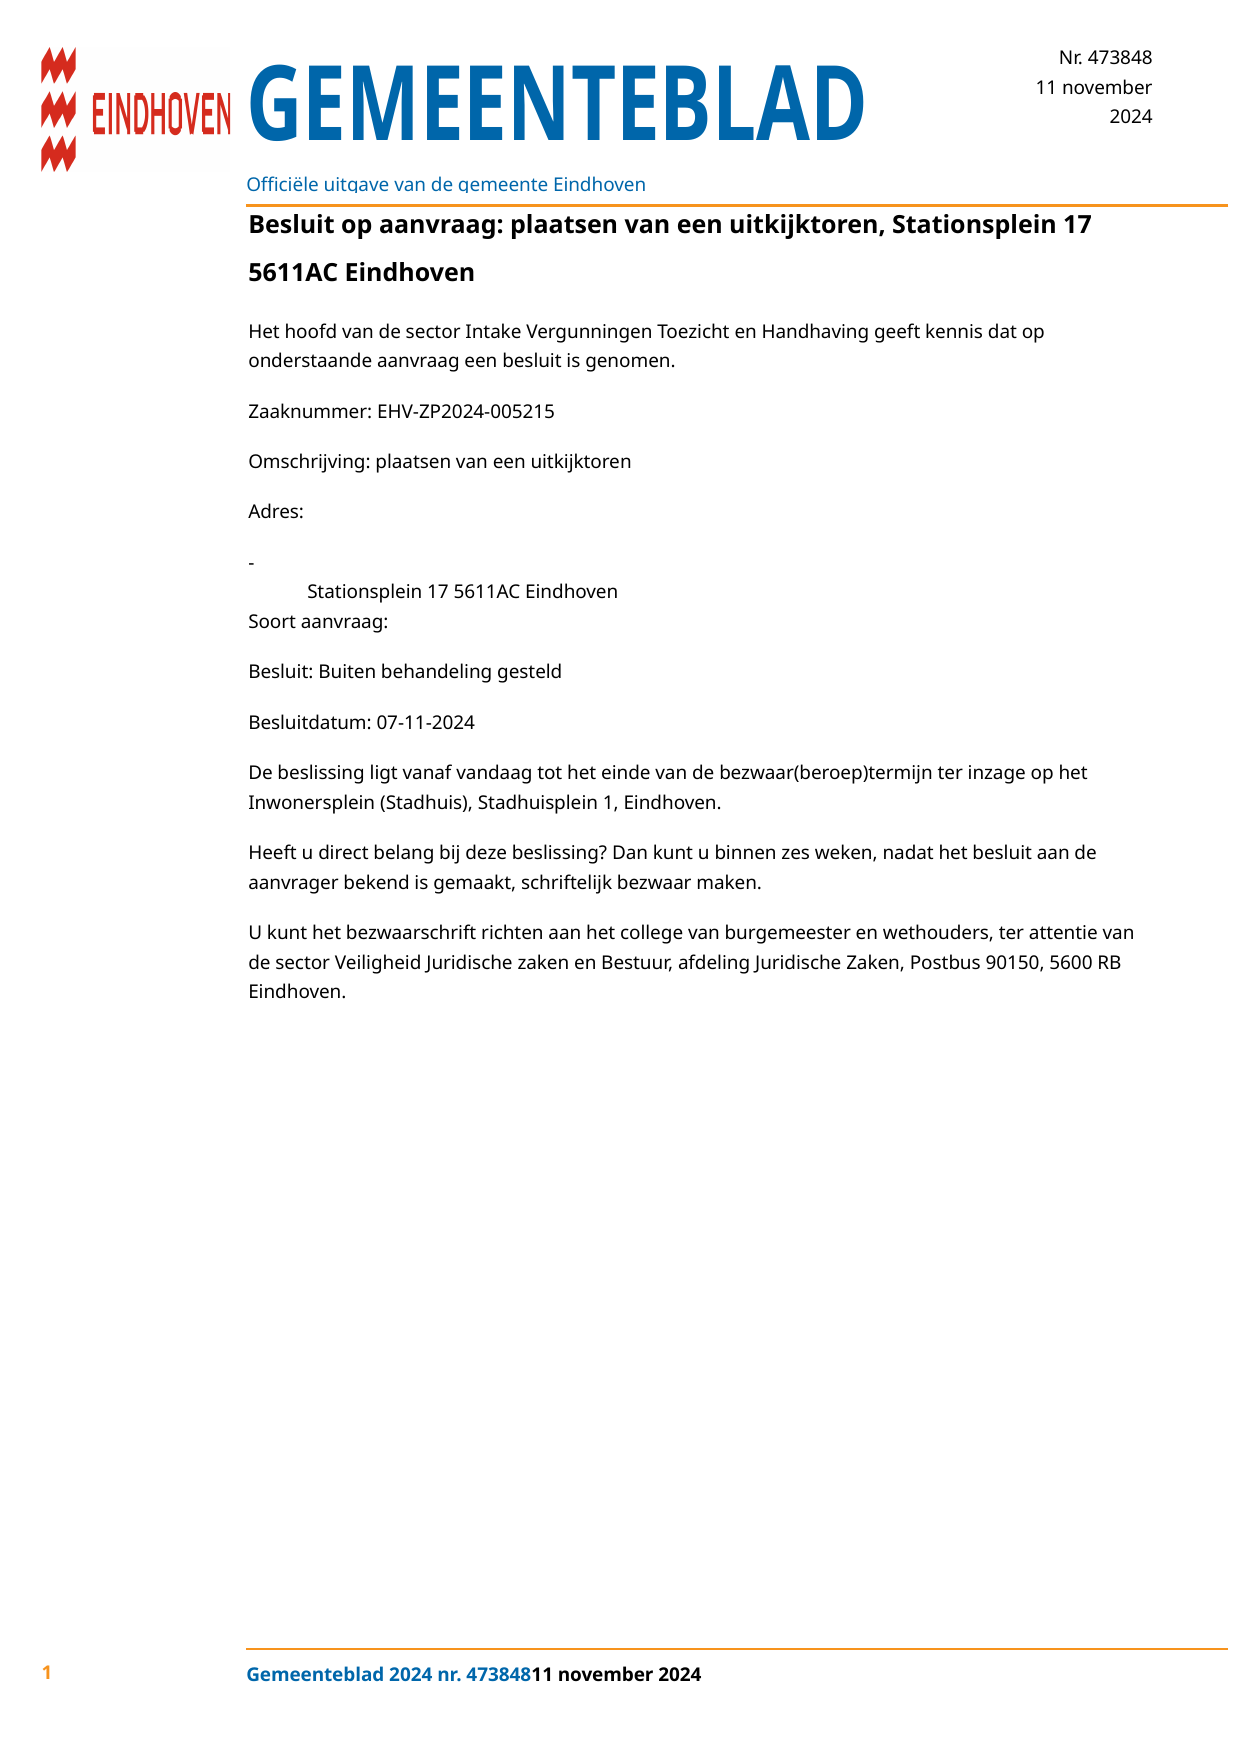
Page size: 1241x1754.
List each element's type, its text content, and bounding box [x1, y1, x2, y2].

text Besluit: Buiten behandeling gesteld [248, 659, 1152, 684]
text Besluit op aanvraag: plaatsen van een uitkijktoren, Stationsplein 17 5611AC Eindhoven [248, 207, 1152, 288]
text Heeft u direct belang bij deze beslissing? Dan kunt u binnen zes weken, nadat het besluit aan de aanvrager bekend is gemaakt, schriftelijk bezwaar maken. [248, 839, 1152, 895]
text Soort aanvraag: [248, 608, 1152, 634]
text De beslissing ligt vanaf vandaag tot het einde van de bezwaar(beroep)termijn ter inzage op het Inwonersplein (Stadhuis), Stadhuisplein 1, Eindhoven. [248, 759, 1152, 815]
list Stationsplein 17 5611AC Eindhoven [248, 579, 1152, 604]
text U kunt het bezwaarschrift richten aan het college van burgemeester en wethouders, ter attentie van de sector Veiligheid Juridische zaken en Bestuur, afdeling Juridische Zaken, Postbus 90150, 5600 RB Eindhoven. [248, 919, 1152, 1004]
text Zaaknummer: EHV-ZP2024-005215 [248, 398, 1152, 424]
text Het hoofd van de sector Intake Vergunningen Toezicht en Handhaving geeft kennis dat op onderstaande aanvraag een besluit is genomen. [248, 318, 1152, 373]
picture [41, 47, 231, 172]
text Omschrijving: plaatsen van een uitkijktoren [248, 448, 1152, 474]
text Besluitdatum: 07-11-2024 [248, 709, 1152, 735]
text Adres: [248, 499, 1152, 524]
